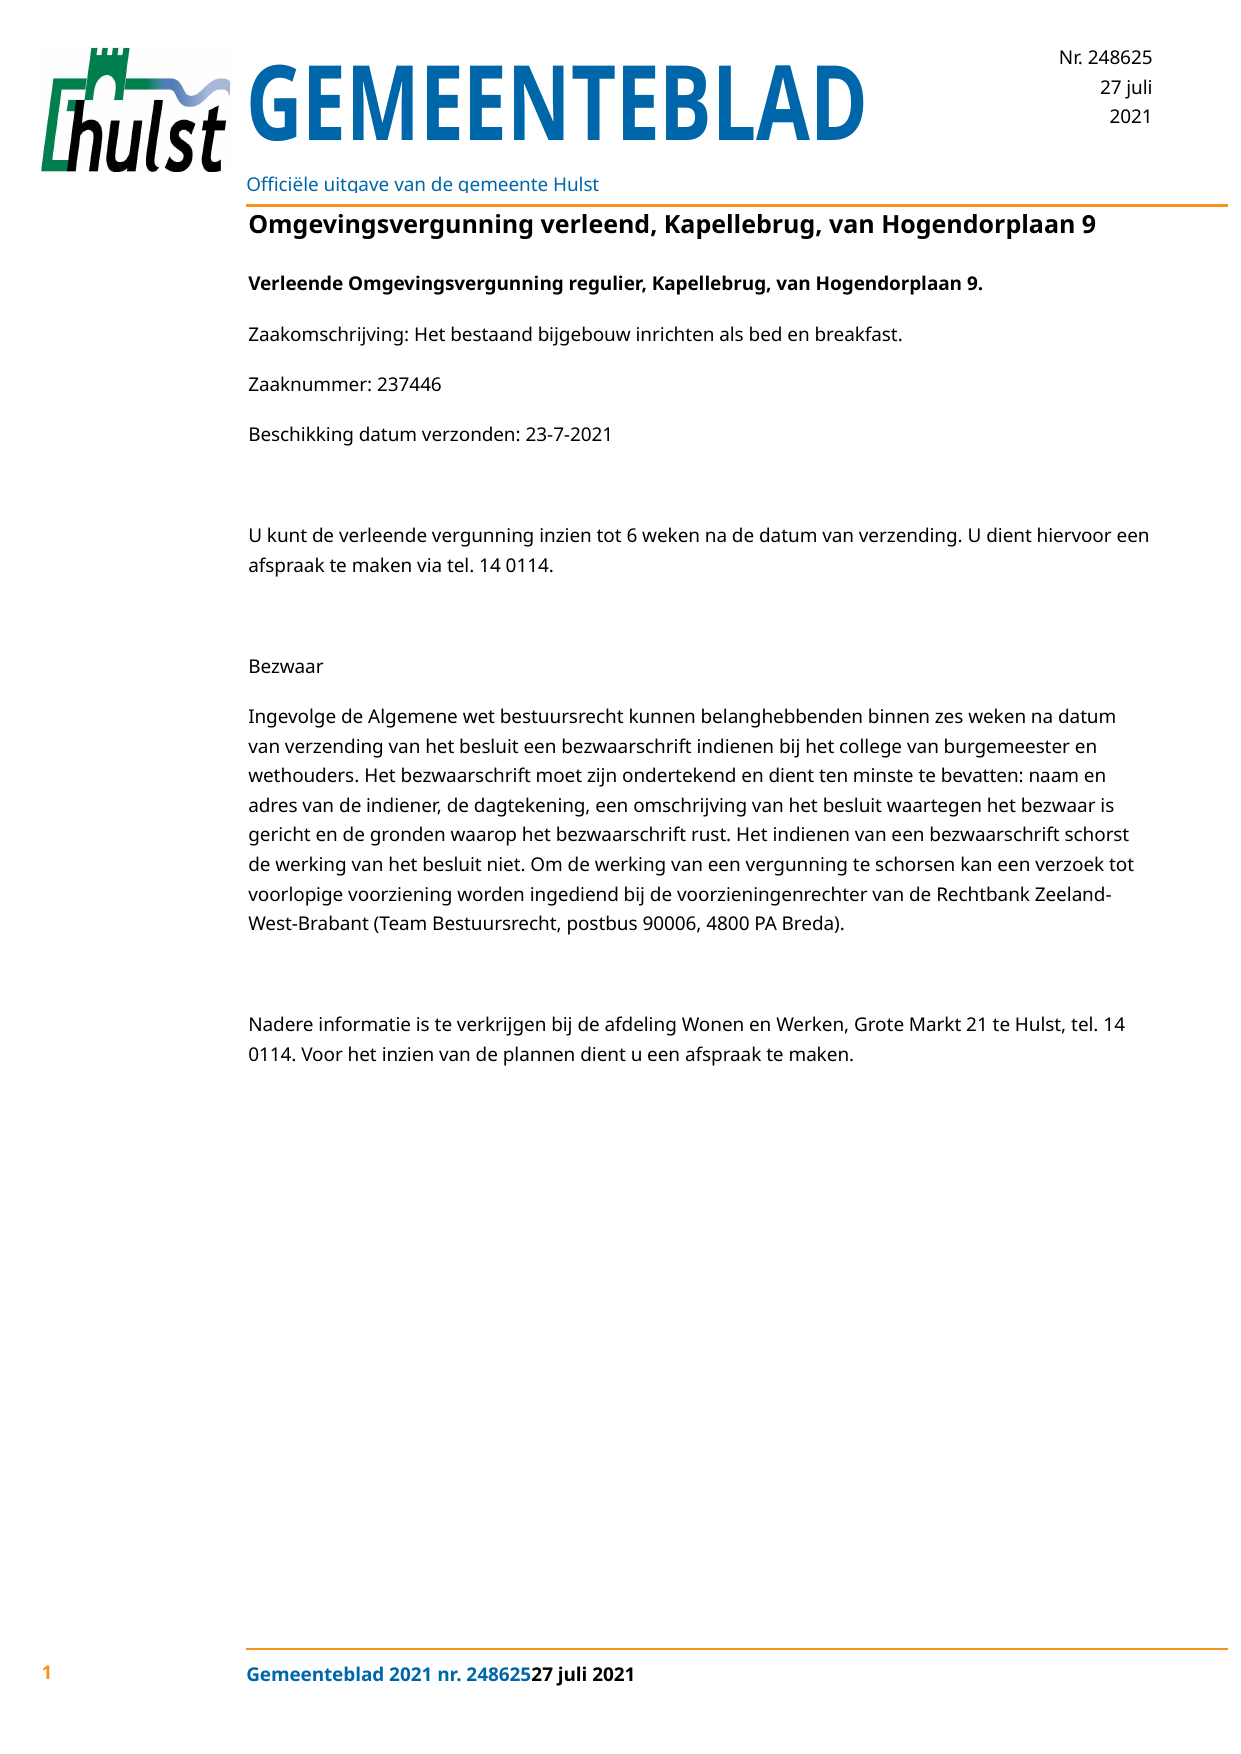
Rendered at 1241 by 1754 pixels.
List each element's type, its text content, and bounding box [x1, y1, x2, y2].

text Ingevolge de Algemene wet bestuursrecht kunnen belanghebbenden binnen zes weken na datum van verzending van het besluit een bezwaarschrift indienen bij het college van burgemeester en wethouders. Het bezwaarschrift moet zijn ondertekend en dient ten minste te bevatten: naam en adres van de indiener, de dagtekening, een omschrijving van het besluit waartegen het bezwaar is gericht en de gronden waarop het bezwaarschrift rust. Het indienen van een bezwaarschrift schorst de werking van het besluit niet. Om de werking van een vergunning te schorsen kan een verzoek tot voorlopige voorziening worden ingediend bij de voorzieningenrechter van de Rechtbank Zeeland-West-Brabant (Team Bestuursrecht, postbus 90006, 4800 PA Breda). [248, 703, 1152, 936]
text U kunt de verleende vergunning inzien tot 6 weken na de datum van verzending. U dient hiervoor een afspraak te maken via tel. 14 0114. [248, 522, 1152, 578]
text Beschikking datum verzonden: 23-7-2021 [248, 422, 1152, 447]
picture [41, 47, 231, 172]
text Zaaknummer: 237446 [248, 371, 1152, 397]
text Verleende Omgevingsvergunning regulier, Kapellebrug, van Hogendorplaan 9. [248, 270, 1152, 296]
text Nadere informatie is te verkrijgen bij de afdeling Wonen en Werken, Grote Markt 21 te Hulst, tel. 14 0114. Voor het inzien van de plannen dient u een afspraak te maken. [248, 1011, 1152, 1066]
text Omgevingsvergunning verleend, Kapellebrug, van Hogendorplaan 9 [248, 207, 1152, 241]
text Bezwaar [248, 653, 1152, 678]
text Zaakomschrijving: Het bestaand bijgebouw inrichten als bed en breakfast. [248, 321, 1152, 346]
